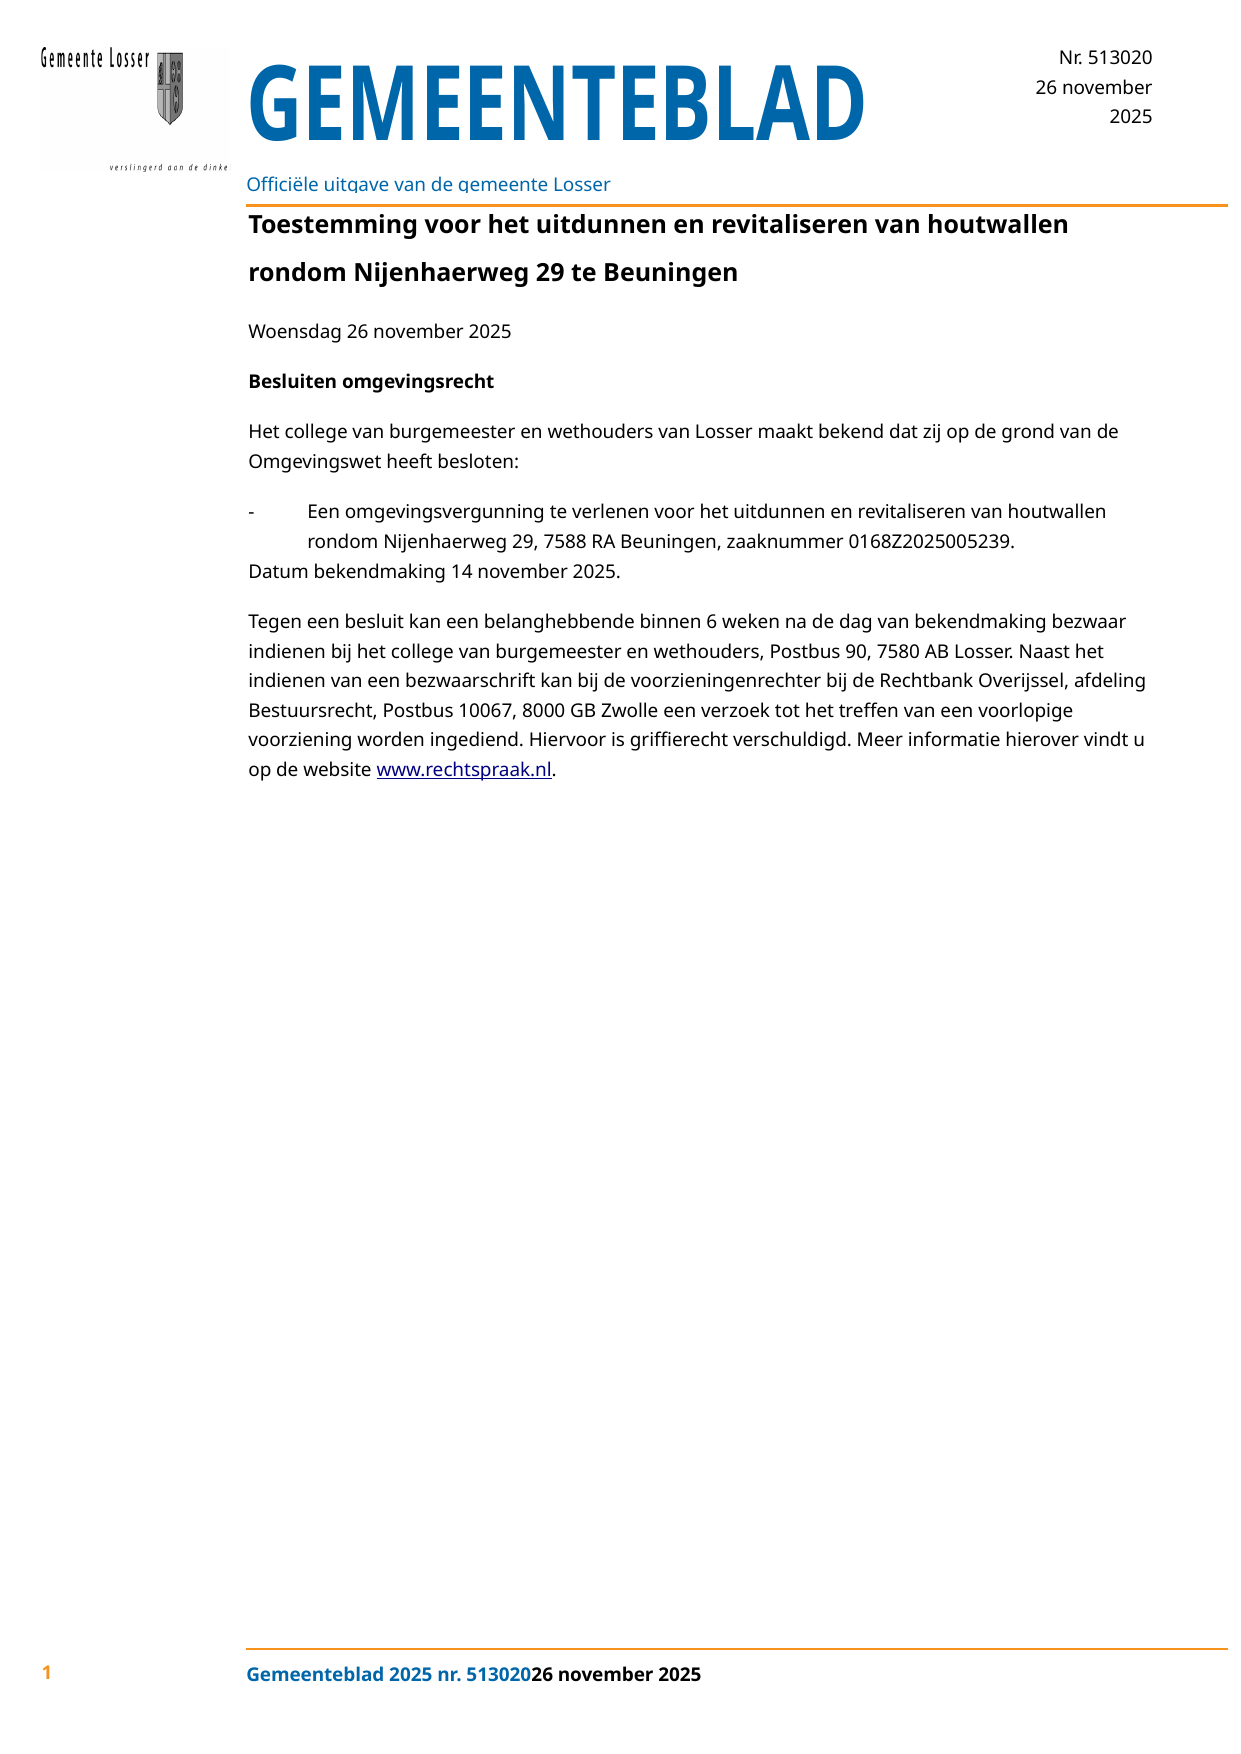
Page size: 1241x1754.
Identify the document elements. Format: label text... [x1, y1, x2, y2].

text Datum bekendmaking 14 november 2025. [248, 558, 1152, 584]
text Tegen een besluit kan een belanghebbende binnen 6 weken na de dag van bekendmaking bezwaar indienen bij het college van burgemeester en wethouders, Postbus 90, 7580 AB Losser. Naast het indienen van een bezwaarschrift kan bij de voorzieningenrechter bij de Rechtbank Overijssel, afdeling Bestuursrecht, Postbus 10067, 8000 GB Zwolle een verzoek tot het treffen van een voorlopige voorziening worden ingediend. Hiervoor is griffierecht verschuldigd. Meer informatie hierover vindt u op de website www.rechtspraak.nl. [248, 608, 1152, 782]
text Het college van burgemeester en wethouders van Losser maakt bekend dat zij op de grond van de Omgevingswet heeft besloten: [248, 419, 1152, 474]
list Een omgevingsvergunning te verlenen voor het uitdunnen en revitaliseren van houtwallen rondom Nijenhaerweg 29, 7588 RA Beuningen, zaaknummer 0168Z2025005239. [248, 499, 1152, 554]
text Besluiten omgevingsrecht [248, 368, 1152, 394]
text Woensdag 26 november 2025 [248, 318, 1152, 344]
text Toestemming voor het uitdunnen en revitaliseren van houtwallen rondom Nijenhaerweg 29 te Beuningen [248, 207, 1152, 288]
picture [41, 47, 231, 172]
